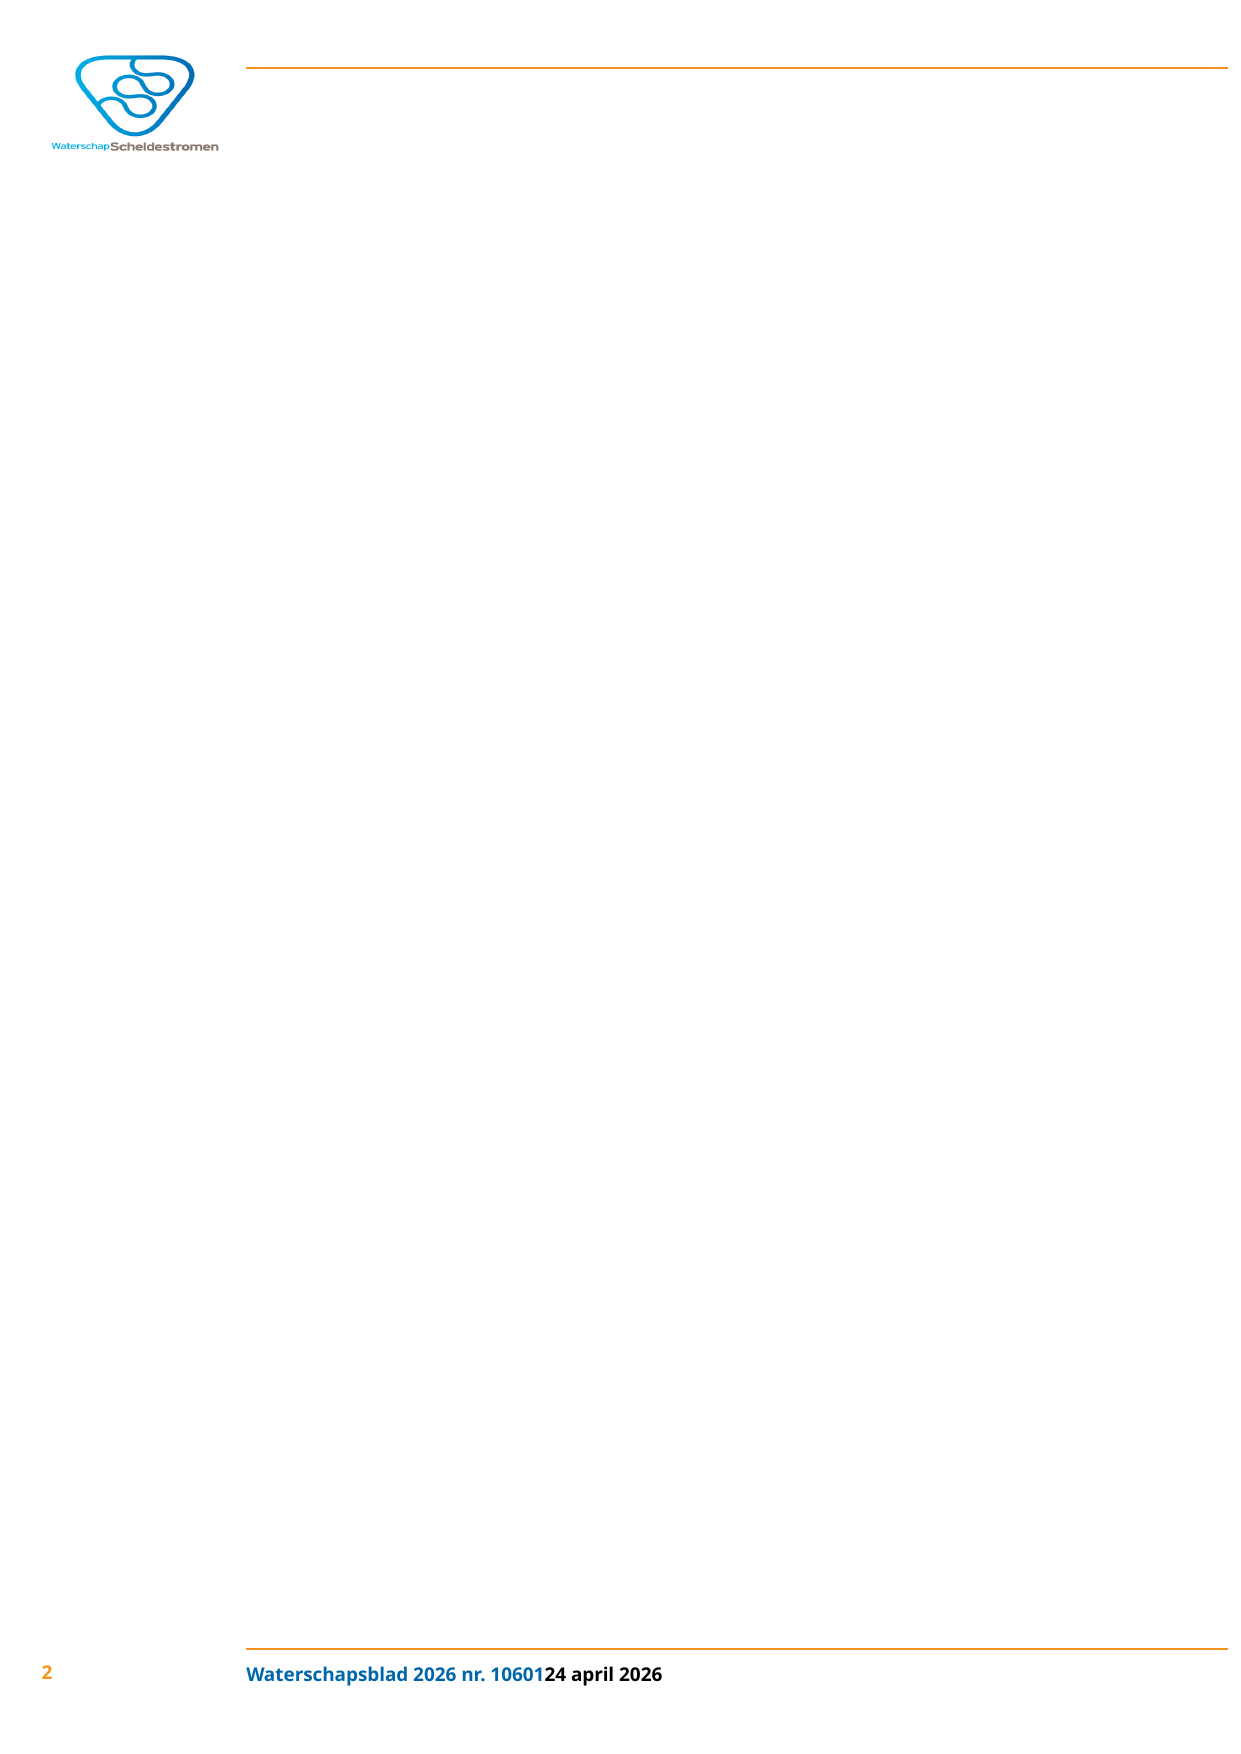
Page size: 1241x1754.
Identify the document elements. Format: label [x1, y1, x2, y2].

picture [41, 47, 231, 172]
